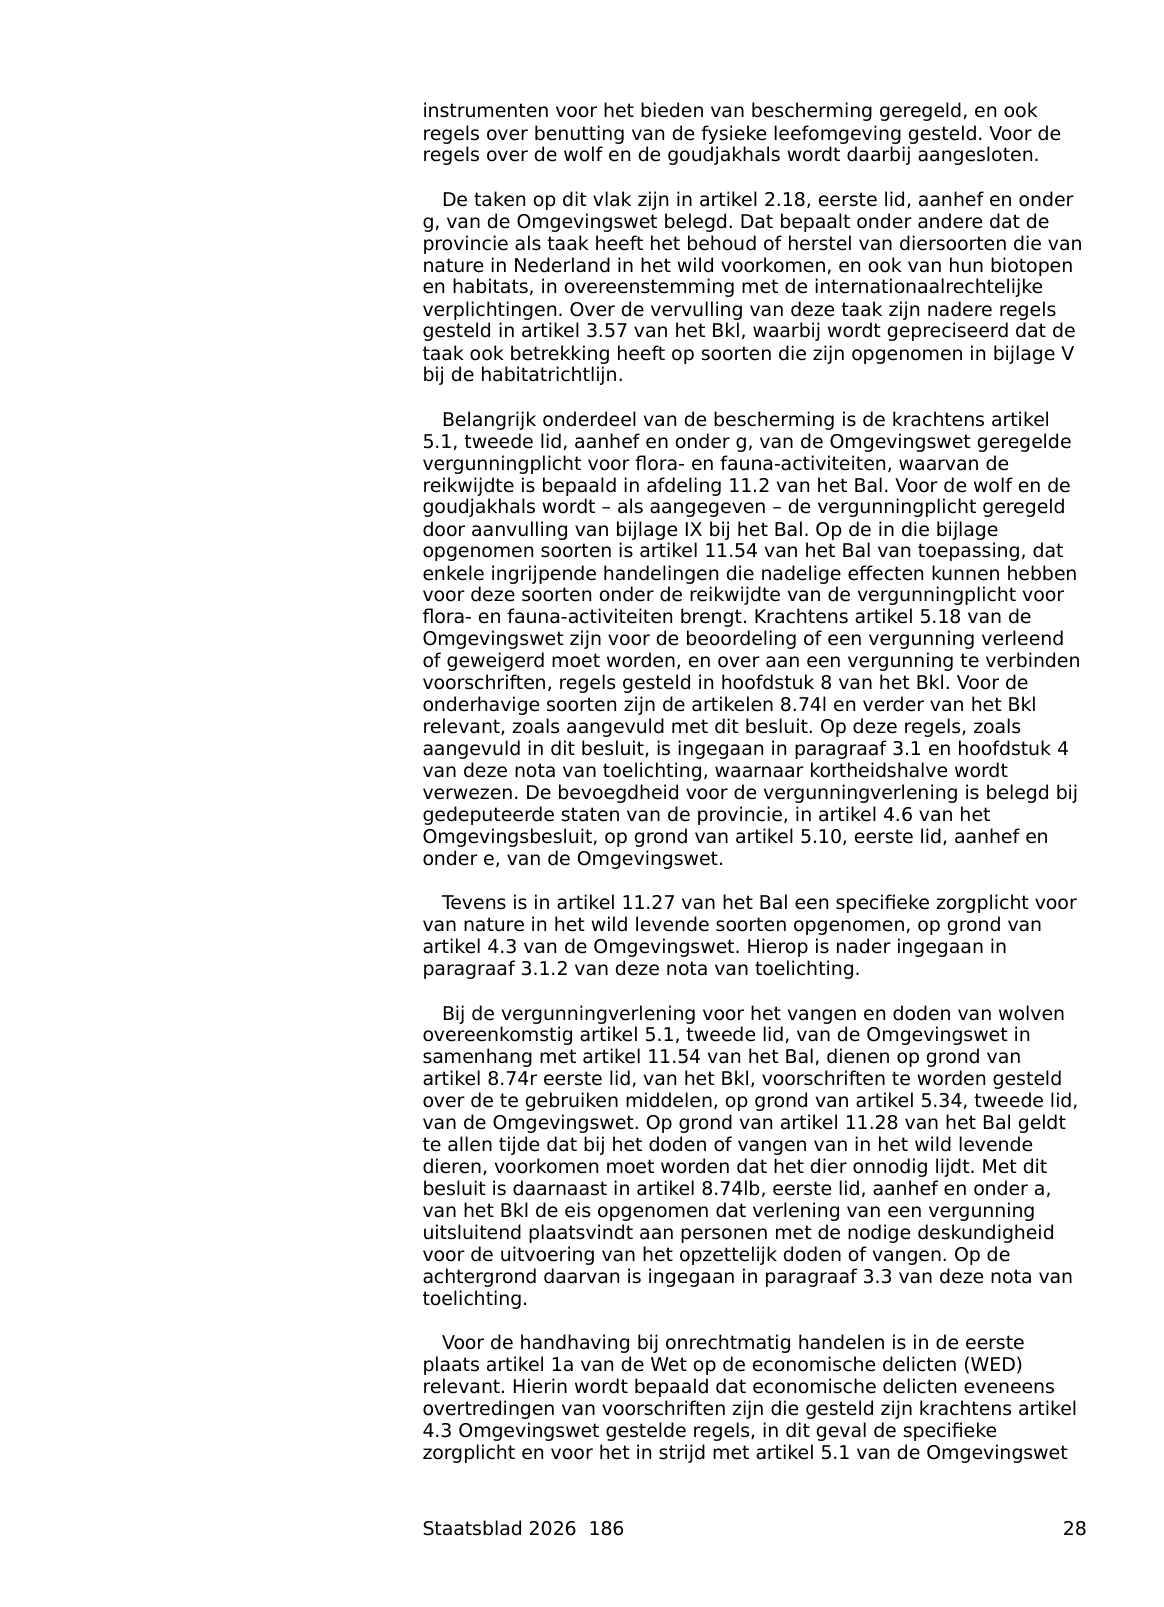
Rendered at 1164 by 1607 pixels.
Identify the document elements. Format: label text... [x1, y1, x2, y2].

text De taken op dit vlak zijn in artikel 2.18, eerste lid, aanhef en onder g, van de Omgevingswet belegd. Dat bepaalt onder andere dat de provincie als taak heeft het behoud of herstel van diersoorten die van nature in Nederland in het wild voorkomen, en ook van hun biotopen en habitats, in overeenstemming met de internationaalrechtelijke verplichtingen. Over de vervulling van deze taak zijn nadere regels gesteld in artikel 3.57 van het Bkl, waarbij wordt gepreciseerd dat de taak ook betrekking heeft op soorten die zijn opgenomen in bijlage V bij de habitatrichtlijn. [422, 188, 1087, 386]
text Bij de vergunningverlening voor het vangen en doden van wolven overeenkomstig artikel 5.1, tweede lid, van de Omgevingswet in samenhang met artikel 11.54 van het Bal, dienen op grond van artikel 8.74r eerste lid, van het Bkl, voorschriften te worden gesteld over de te gebruiken middelen, op grond van artikel 5.34, tweede lid, van de Omgevingswet. Op grond van artikel 11.28 van het Bal geldt te allen tijde dat bij het doden of vangen van in het wild levende dieren, voorkomen moet worden dat het dier onnodig lijdt. Met dit besluit is daarnaast in artikel 8.74lb, eerste lid, aanhef en onder a, van het Bkl de eis opgenomen dat verlening van een vergunning uitsluitend plaatsvindt aan personen met de nodige deskundigheid voor de uitvoering van het opzettelijk doden of vangen. Op de achtergrond daarvan is ingegaan in paragraaf 3.3 van deze nota van toelichting. [422, 1002, 1087, 1310]
text instrumenten voor het bieden van bescherming geregeld, en ook regels over benutting van de fysieke leefomgeving gesteld. Voor de regels over de wolf en de goudjakhals wordt daarbij aangesloten. [422, 100, 1087, 166]
text Belangrijk onderdeel van de bescherming is de krachtens artikel 5.1, tweede lid, aanhef en onder g, van de Omgevingswet geregelde vergunningplicht voor flora- en fauna-activiteiten, waarvan de reikwijdte is bepaald in afdeling 11.2 van het Bal. Voor de wolf en de goudjakhals wordt – als aangegeven – de vergunningplicht geregeld door aanvulling van bijlage IX bij het Bal. Op de in die bijlage opgenomen soorten is artikel 11.54 van het Bal van toepassing, dat enkele ingrijpende handelingen die nadelige effecten kunnen hebben voor deze soorten onder de reikwijdte van de vergunningplicht voor flora- en fauna-activiteiten brengt. Krachtens artikel 5.18 van de Omgevingswet zijn voor de beoordeling of een vergunning verleend of geweigerd moet worden, en over aan een vergunning te verbinden voorschriften, regels gesteld in hoofdstuk 8 van het Bkl. Voor de onderhavige soorten zijn de artikelen 8.74l en verder van het Bkl relevant, zoals aangevuld met dit besluit. Op deze regels, zoals aangevuld in dit besluit, is ingegaan in paragraaf 3.1 en hoofdstuk 4 van deze nota van toelichting, waarnaar kortheidshalve wordt verwezen. De bevoegdheid voor de vergunningverlening is belegd bij gedeputeerde staten van de provincie, in artikel 4.6 van het Omgevingsbesluit, op grond van artikel 5.10, eerste lid, aanhef en onder e, van de Omgevingswet. [422, 408, 1087, 870]
text Tevens is in artikel 11.27 van het Bal een specifieke zorgplicht voor van nature in het wild levende soorten opgenomen, op grond van artikel 4.3 van de Omgevingswet. Hierop is nader ingegaan in paragraaf 3.1.2 van deze nota van toelichting. [422, 892, 1087, 980]
text Voor de handhaving bij onrechtmatig handelen is in de eerste plaats artikel 1a van de Wet op de economische delicten (WED) relevant. Hierin wordt bepaald dat economische delicten eveneens overtredingen van voorschriften zijn die gesteld zijn krachtens artikel 4.3 Omgevingswet gestelde regels, in dit geval de specifieke zorgplicht en voor het in strijd met artikel 5.1 van de Omgevingswet [422, 1332, 1087, 1464]
